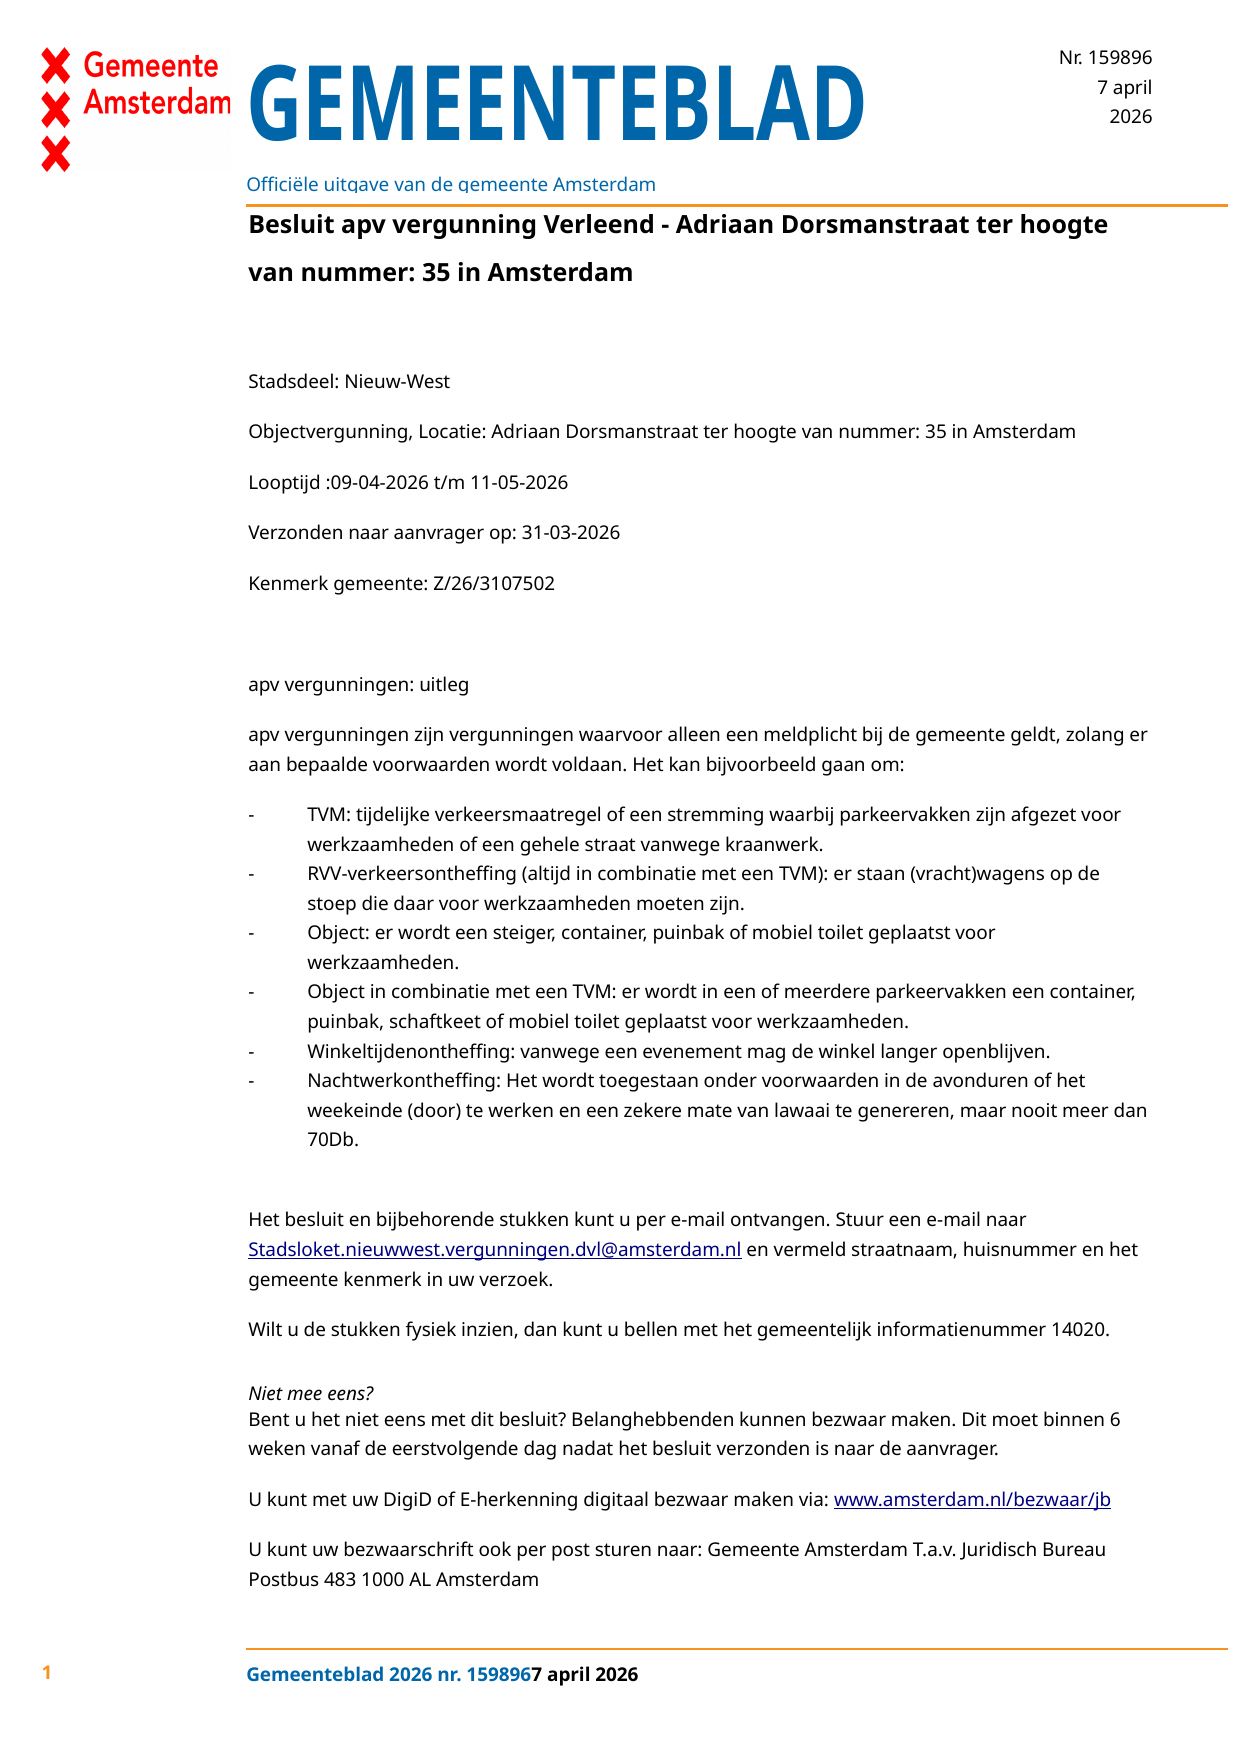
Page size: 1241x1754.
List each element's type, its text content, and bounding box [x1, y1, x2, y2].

text apv vergunningen zijn vergunningen waarvoor alleen een meldplicht bij de gemeente geldt, zolang er aan bepaalde voorwaarden wordt voldaan. Het kan bijvoorbeeld gaan om: [248, 721, 1152, 777]
text Besluit apv vergunning Verleend - Adriaan Dorsmanstraat ter hoogte van nummer: 35 in Amsterdam [248, 207, 1152, 288]
text Verzonden naar aanvrager op: 31-03-2026 [248, 519, 1152, 545]
text U kunt uw bezwaarschrift ook per post sturen naar: Gemeente Amsterdam T.a.v. Juridisch Bureau Postbus 483 1000 AL Amsterdam [248, 1536, 1152, 1592]
text apv vergunningen: uitleg [248, 671, 1152, 697]
list Object in combinatie met een TVM: er wordt in een of meerdere parkeervakken een container, puinbak, schaftkeet of mobiel toilet geplaatst voor werkzaamheden. [248, 979, 1152, 1034]
text U kunt met uw DigiD of E-herkenning digitaal bezwaar maken via: www.amsterdam.nl/bezwaar/jb [248, 1486, 1152, 1512]
list RVV-verkeersontheffing (altijd in combinatie met een TVM): er staan (vracht)wagens op de stoep die daar voor werkzaamheden moeten zijn. [248, 860, 1152, 916]
text Objectvergunning, Locatie: Adriaan Dorsmanstraat ter hoogte van nummer: 35 in Amsterdam [248, 419, 1152, 444]
list Object: er wordt een steiger, container, puinbak of mobiel toilet geplaatst voor werkzaamheden. [248, 919, 1152, 975]
list Winkeltijdenontheffing: vanwege een evenement mag de winkel langer openblijven. [248, 1038, 1152, 1064]
text Bent u het niet eens met dit besluit? Belanghebbenden kunnen bezwaar maken. Dit moet binnen 6 weken vanaf de eerstvolgende dag nadat het besluit verzonden is naar de aanvrager. [248, 1406, 1152, 1461]
text Wilt u de stukken fysiek inzien, dan kunt u bellen met het gemeentelijk informatienummer 14020. [248, 1316, 1152, 1342]
list TVM: tijdelijke verkeersmaatregel of een stremming waarbij parkeervakken zijn afgezet voor werkzaamheden of een gehele straat vanwege kraanwerk. [248, 801, 1152, 857]
list Nachtwerkontheffing: Het wordt toegestaan onder voorwaarden in de avonduren of het weekeinde (door) te werken en een zekere mate van lawaai te genereren, maar nooit meer dan 70Db. [248, 1067, 1152, 1152]
text Niet mee eens? [248, 1380, 1152, 1406]
text Stadsdeel: Nieuw-West [248, 368, 1152, 394]
text Kenmerk gemeente: Z/26/3107502 [248, 570, 1152, 596]
text Looptijd :09-04-2026 t/m 11-05-2026 [248, 469, 1152, 495]
picture [41, 47, 231, 172]
text Het besluit en bijbehorende stukken kunt u per e-mail ontvangen. Stuur een e-mail naar Stadsloket.nieuwwest.vergunningen.dvl@amsterdam.nl en vermeld straatnaam, huisnummer en het gemeente kenmerk in uw verzoek. [248, 1207, 1152, 1292]
